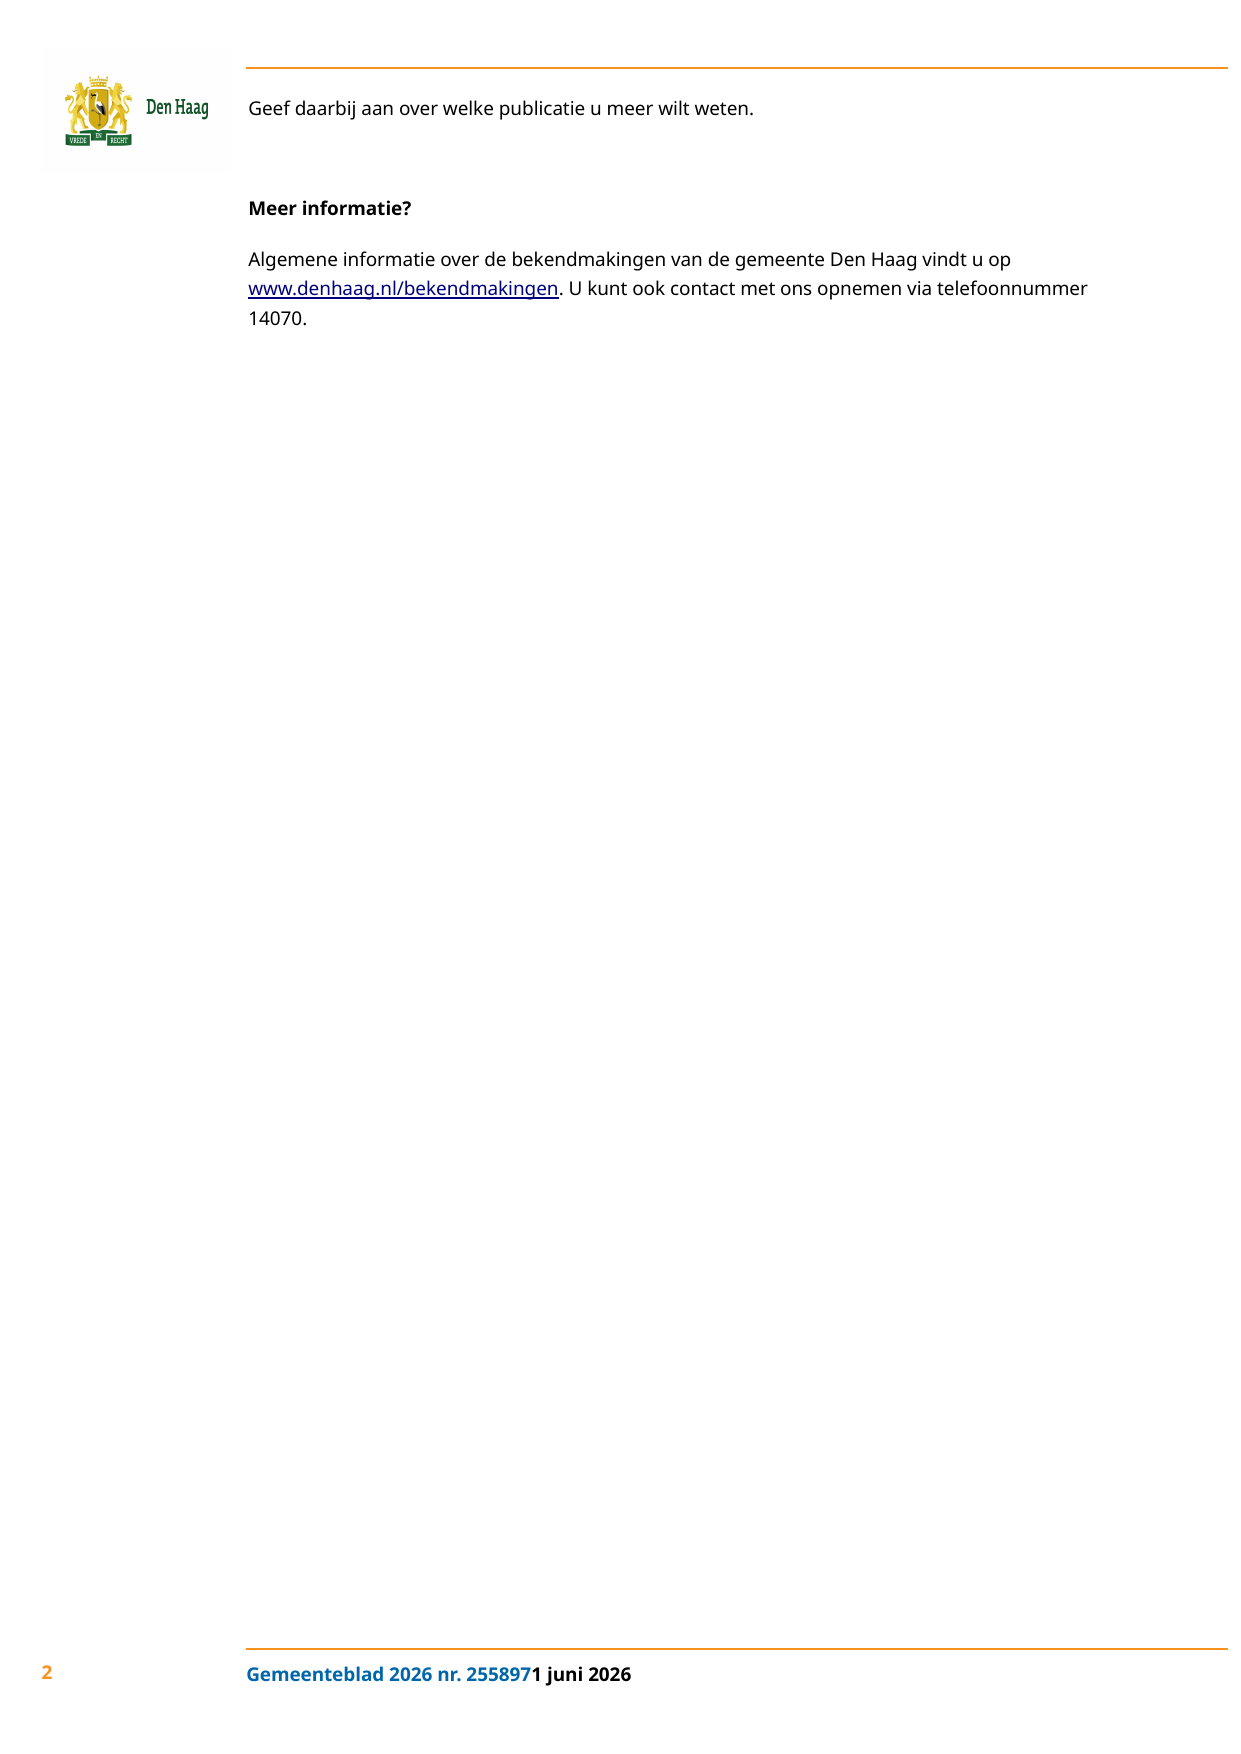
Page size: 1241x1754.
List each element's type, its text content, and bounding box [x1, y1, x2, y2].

text Meer informatie? [248, 196, 1152, 221]
text Geef daarbij aan over welke publicatie u meer wilt weten. [248, 95, 1152, 121]
picture [41, 47, 231, 172]
text Algemene informatie over de bekendmakingen van de gemeente Den Haag vindt u op www.denhaag.nl/bekendmakingen. U kunt ook contact met ons opnemen via telefoonnummer 14070. [248, 246, 1152, 331]
